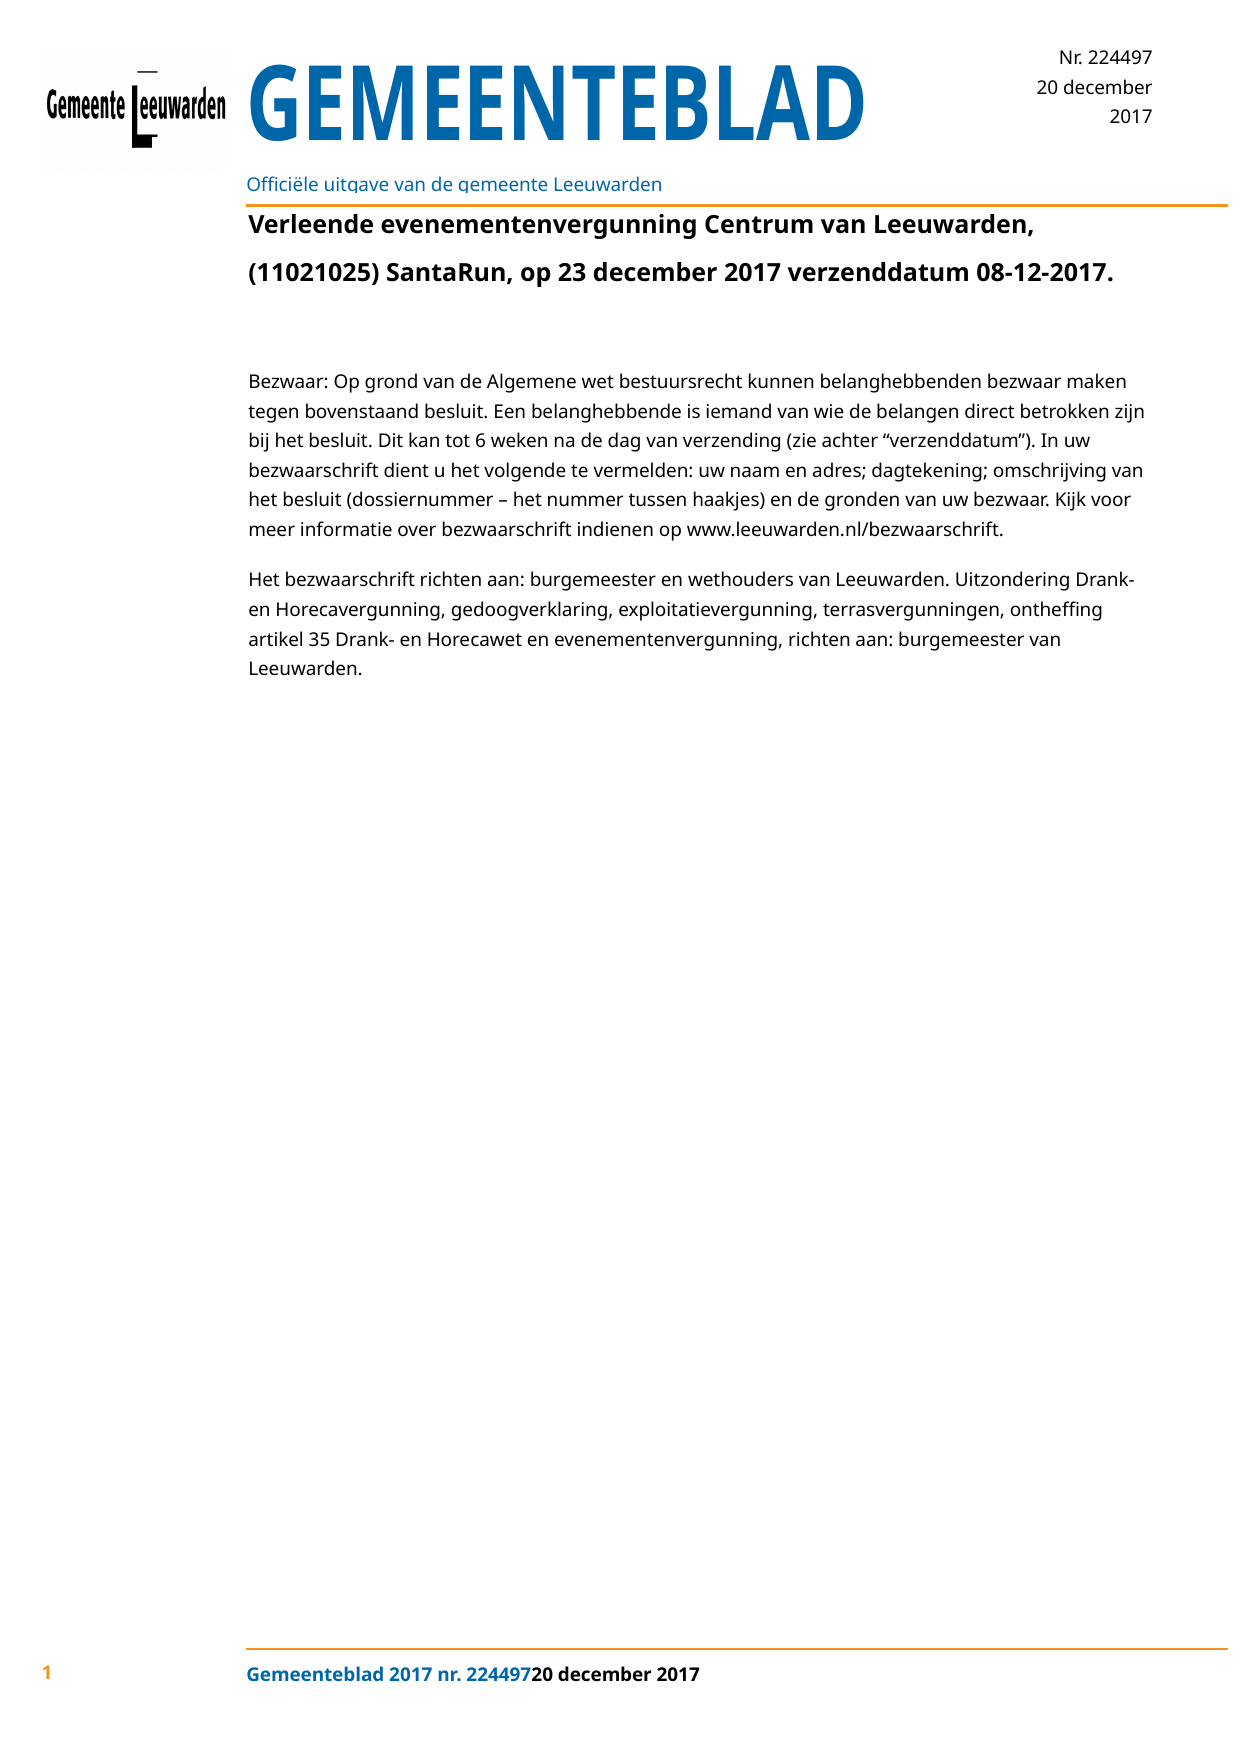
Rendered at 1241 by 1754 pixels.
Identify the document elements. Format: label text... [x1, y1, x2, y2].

text Verleende evenementenvergunning Centrum van Leeuwarden, (11021025) SantaRun, op 23 december 2017 verzenddatum 08-12-2017. [248, 207, 1152, 288]
text Het bezwaarschrift richten aan: burgemeester en wethouders van Leeuwarden. Uitzondering Drank- en Horecavergunning, gedoogverklaring, exploitatievergunning, terrasvergunningen, ontheffing artikel 35 Drank- en Horecawet en evenementenvergunning, richten aan: burgemeester van Leeuwarden. [248, 567, 1152, 681]
picture [41, 47, 231, 172]
text Bezwaar: Op grond van de Algemene wet bestuursrecht kunnen belanghebbenden bezwaar maken tegen bovenstaand besluit. Een belanghebbende is iemand van wie de belangen direct betrokken zijn bij het besluit. Dit kan tot 6 weken na de dag van verzending (zie achter “verzenddatum”). In uw bezwaarschrift dient u het volgende te vermelden: uw naam en adres; dagtekening; omschrijving van het besluit (dossiernummer – het nummer tussen haakjes) en de gronden van uw bezwaar. Kijk voor meer informatie over bezwaarschrift indienen op www.leeuwarden.nl/bezwaarschrift. [248, 368, 1152, 542]
